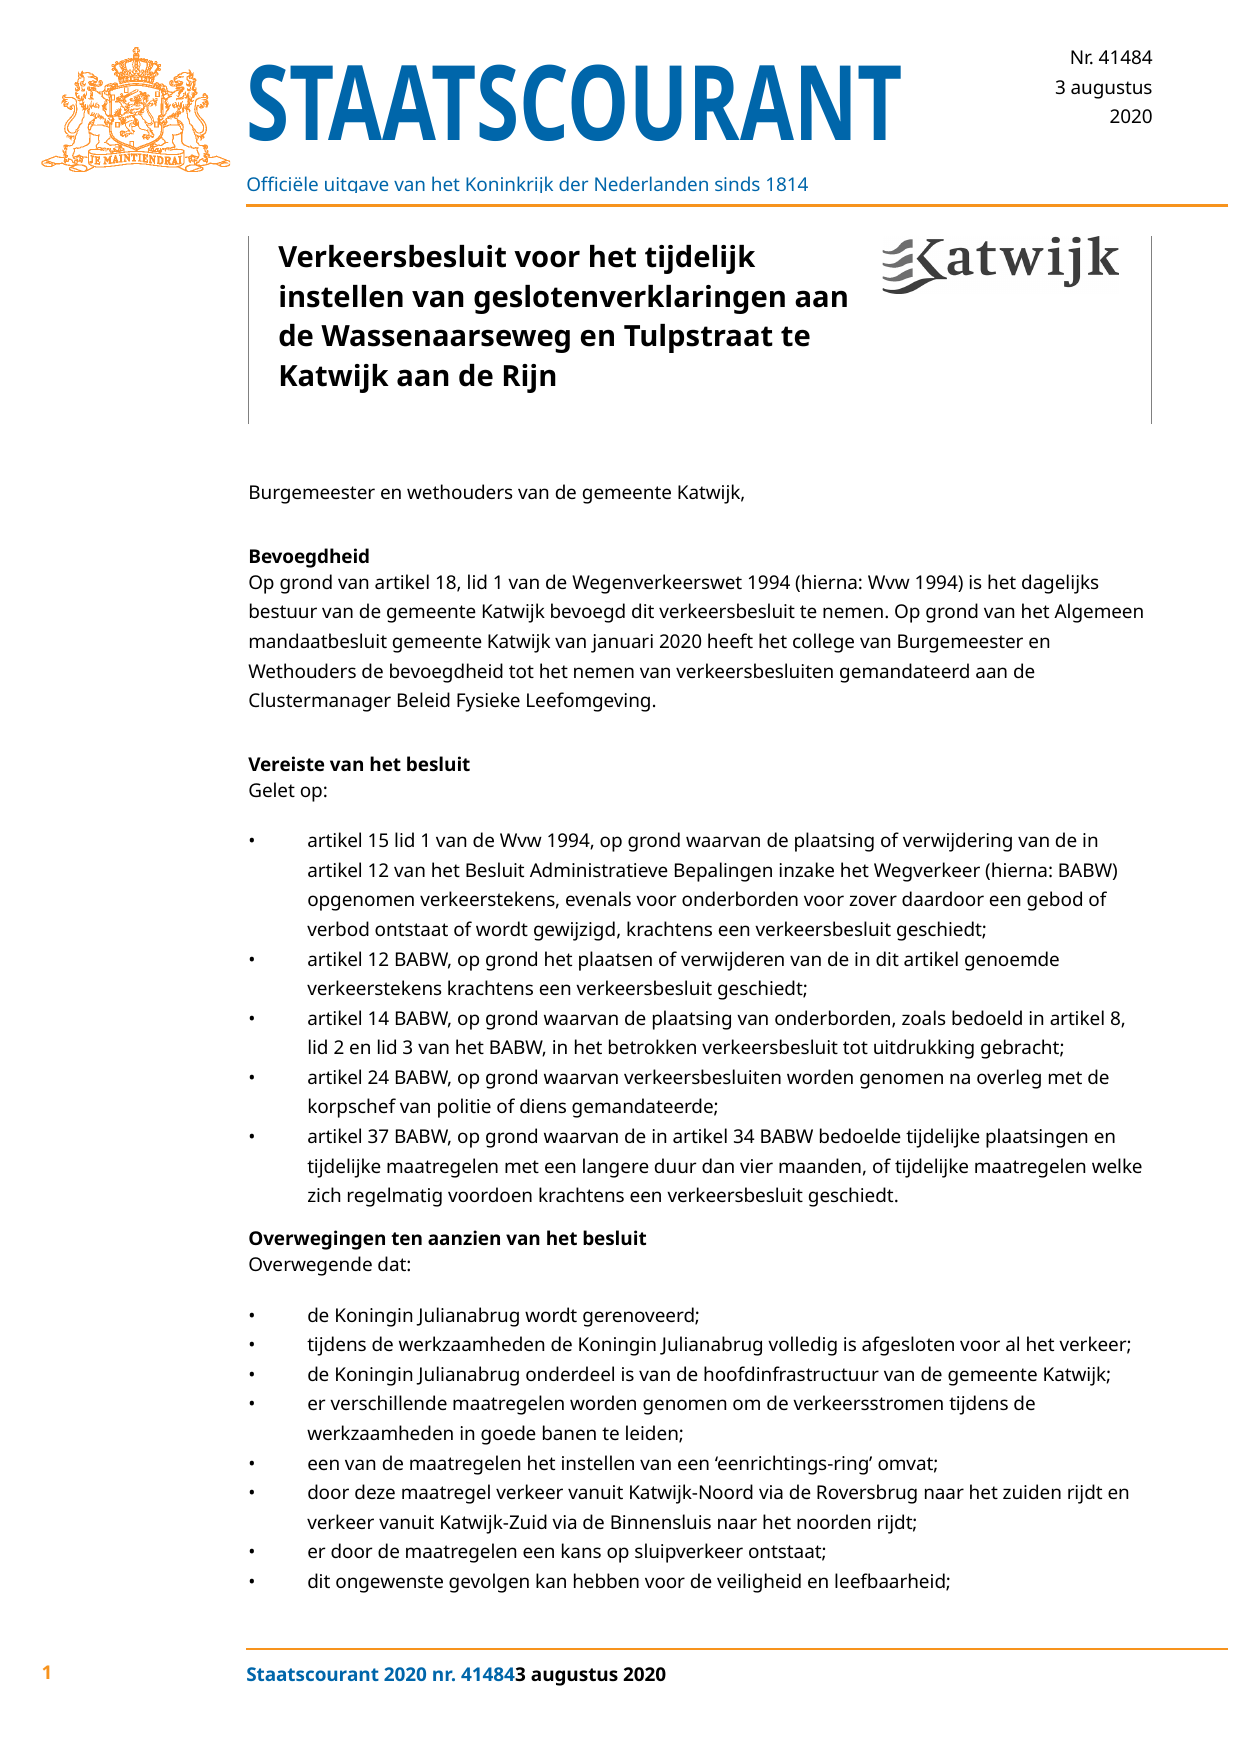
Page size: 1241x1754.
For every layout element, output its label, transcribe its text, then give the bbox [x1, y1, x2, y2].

list dit ongewenste gevolgen kan hebben voor de veiligheid en leefbaarheid; [248, 1568, 1152, 1594]
list er door de maatregelen een kans op sluipverkeer ontstaat; [248, 1538, 1152, 1564]
text Gelet op: [248, 777, 1152, 803]
text Vereiste van het besluit [248, 751, 1152, 777]
list artikel 12 BABW, op grond het plaatsen of verwijderen van de in dit artikel genoemde verkeerstekens krachtens een verkeersbesluit geschiedt; [248, 946, 1152, 1001]
text Overwegingen ten aanzien van het besluit [248, 1226, 1152, 1251]
picture [882, 236, 1119, 294]
table_header Verkeersbesluit voor het tijdelijk instellen van geslotenverklaringen aan de Wassenaarseweg en Tulpstraat te Katwijk aan de Rijn [249, 236, 850, 424]
list artikel 37 BABW, op grond waarvan de in artikel 34 BABW bedoelde tijdelijke plaatsingen en tijdelijke maatregelen met een langere duur dan vier maanden, of tijdelijke maatregelen welke zich regelmatig voordoen krachtens een verkeersbesluit geschiedt. [248, 1123, 1152, 1208]
text Bevoegdheid [248, 543, 1152, 569]
list artikel 15 lid 1 van de Wvw 1994, op grond waarvan de plaatsing of verwijdering van de in artikel 12 van het Besluit Administratieve Bepalingen inzake het Wegverkeer (hierna: BABW) opgenomen verkeerstekens, evenals voor onderborden voor zover daardoor een gebod of verbod ontstaat of wordt gewijzigd, krachtens een verkeersbesluit geschiedt; [248, 827, 1152, 942]
text Overwegende dat: [248, 1251, 1152, 1277]
list een van de maatregelen het instellen van een ‘eenrichtings-ring’ omvat; [248, 1450, 1152, 1475]
list artikel 24 BABW, op grond waarvan verkeersbesluiten worden genomen na overleg met de korpschef van politie of diens gemandateerde; [248, 1064, 1152, 1119]
text Burgemeester en wethouders van de gemeente Katwijk, [248, 479, 1152, 505]
list de Koningin Julianabrug onderdeel is van de hoofdinfrastructuur van de gemeente Katwijk; [248, 1361, 1152, 1387]
list tijdens de werkzaamheden de Koningin Julianabrug volledig is afgesloten voor al het verkeer; [248, 1331, 1152, 1357]
text Op grond van artikel 18, lid 1 van de Wegenverkeerswet 1994 (hierna: Wvw 1994) is het dagelijks bestuur van de gemeente Katwijk bevoegd dit verkeersbesluit te nemen. Op grond van het Algemeen mandaatbesluit gemeente Katwijk van januari 2020 heeft het college van Burgemeester en Wethouders de bevoegdheid tot het nemen van verkeersbesluiten gemandateerd aan de Clustermanager Beleid Fysieke Leefomgeving. [248, 569, 1152, 713]
list door deze maatregel verkeer vanuit Katwijk-Noord via de Roversbrug naar het zuiden rijdt en verkeer vanuit Katwijk-Zuid via de Binnensluis naar het noorden rijdt; [248, 1479, 1152, 1534]
table_header [850, 236, 882, 293]
list er verschillende maatregelen worden genomen om de verkeersstromen tijdens de werkzaamheden in goede banen te leiden; [248, 1391, 1152, 1446]
picture [41, 47, 231, 172]
list artikel 14 BABW, op grond waarvan de plaatsing van onderborden, zoals bedoeld in artikel 8, lid 2 en lid 3 van het BABW, in het betrokken verkeersbesluit tot uitdrukking gebracht; [248, 1005, 1152, 1060]
list de Koningin Julianabrug wordt gerenoveerd; [248, 1302, 1152, 1327]
table_header [1119, 236, 1151, 293]
table_header [850, 294, 1151, 424]
